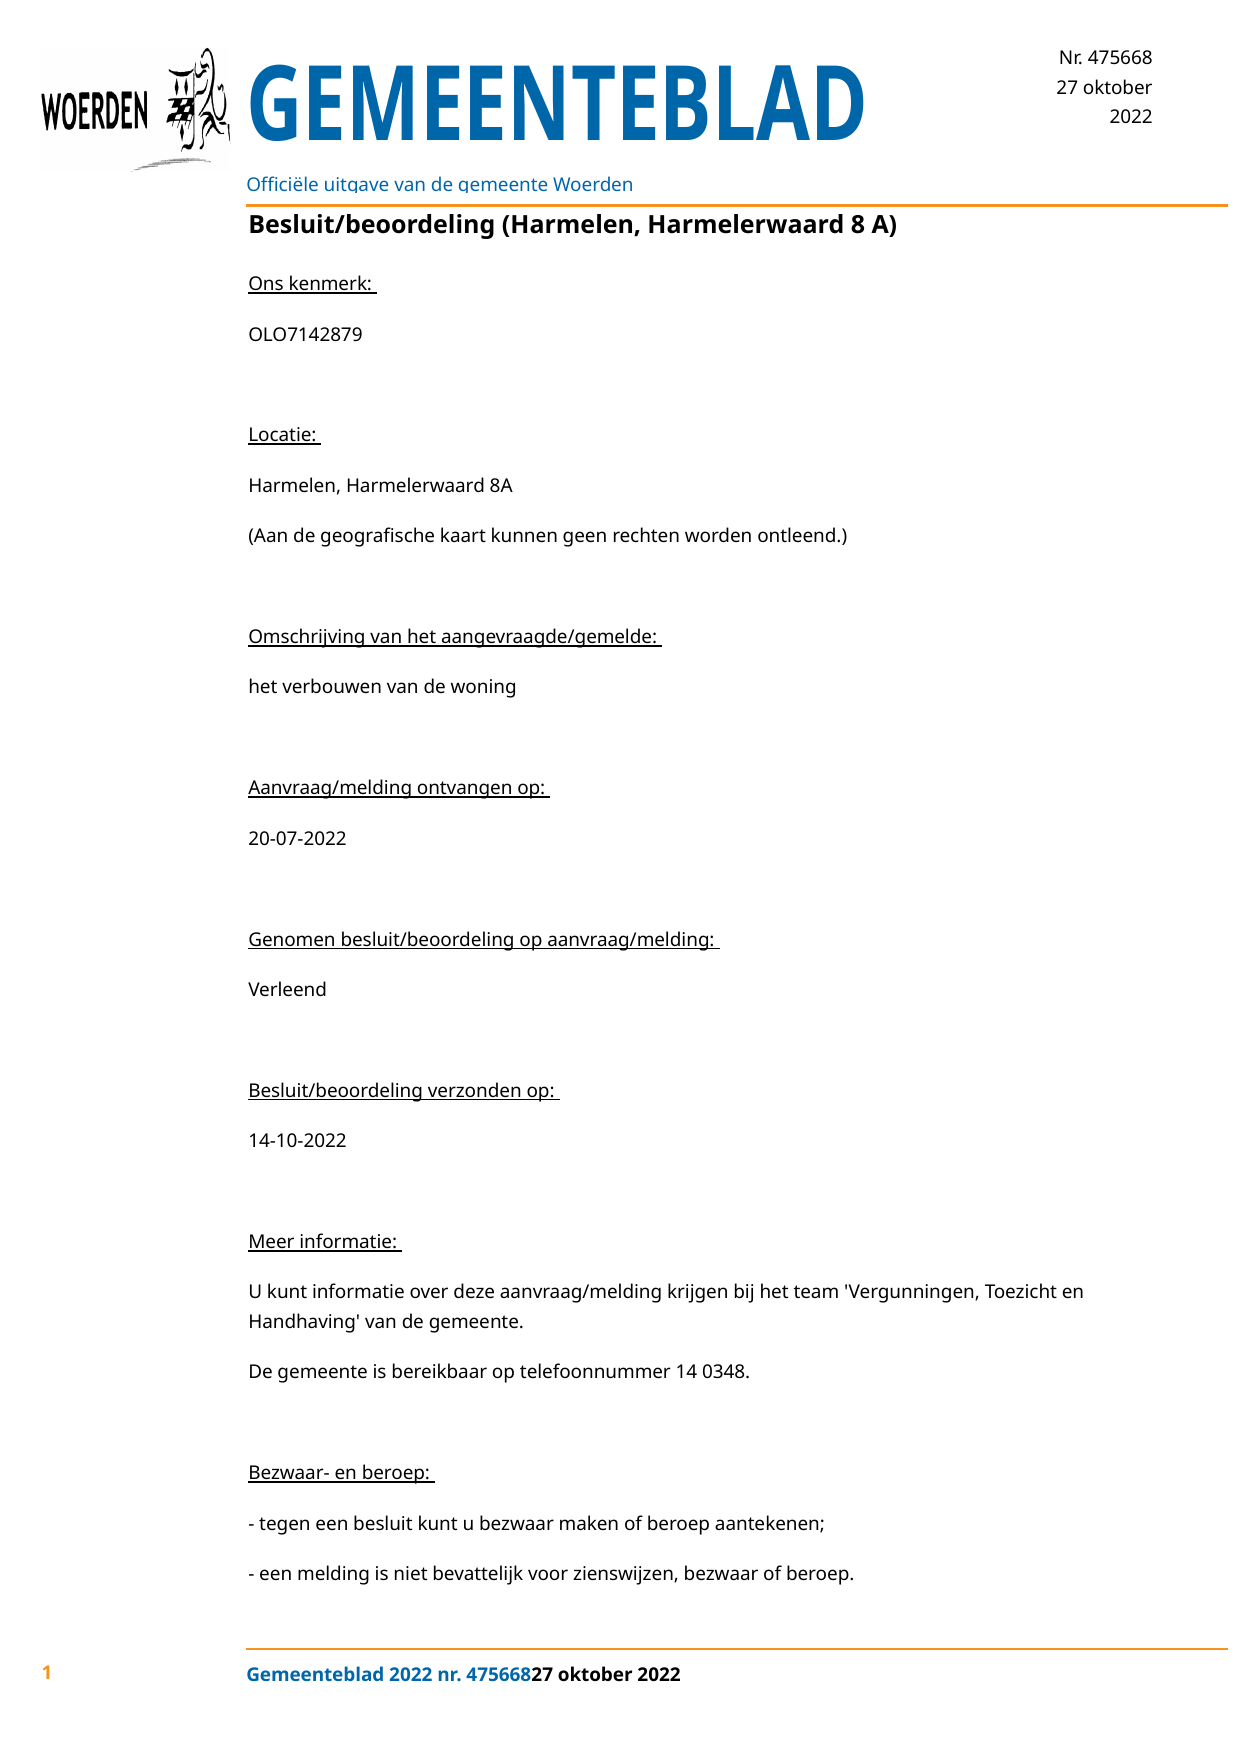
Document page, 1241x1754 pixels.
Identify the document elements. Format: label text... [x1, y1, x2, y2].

text Aanvraag/melding ontvangen op: [248, 774, 1152, 800]
text Harmelen, Harmelerwaard 8A [248, 472, 1152, 498]
text 14-10-2022 [248, 1127, 1152, 1153]
text Meer informatie: [248, 1228, 1152, 1254]
text Genomen besluit/beoordeling op aanvraag/melding: [248, 926, 1152, 951]
text Besluit/beoordeling (Harmelen, Harmelerwaard 8 A) [248, 207, 1152, 241]
text Omschrijving van het aangevraagde/gemelde: [248, 623, 1152, 649]
text De gemeente is bereikbaar op telefoonnummer 14 0348. [248, 1359, 1152, 1384]
text - een melding is niet bevattelijk voor zienswijzen, bezwaar of beroep. [248, 1560, 1152, 1586]
text 20-07-2022 [248, 825, 1152, 851]
text Besluit/beoordeling verzonden op: [248, 1077, 1152, 1103]
text OLO7142879 [248, 321, 1152, 346]
text het verbouwen van de woning [248, 674, 1152, 699]
text Ons kenmerk: [248, 270, 1152, 296]
text Locatie: [248, 422, 1152, 447]
picture [41, 47, 231, 172]
text (Aan de geografische kaart kunnen geen rechten worden ontleend.) [248, 522, 1152, 548]
text - tegen een besluit kunt u bezwaar maken of beroep aantekenen; [248, 1510, 1152, 1536]
text Verleend [248, 976, 1152, 1002]
text Bezwaar- en beroep: [248, 1459, 1152, 1485]
text U kunt informatie over deze aanvraag/melding krijgen bij het team 'Vergunningen, Toezicht en Handhaving' van de gemeente. [248, 1279, 1152, 1334]
